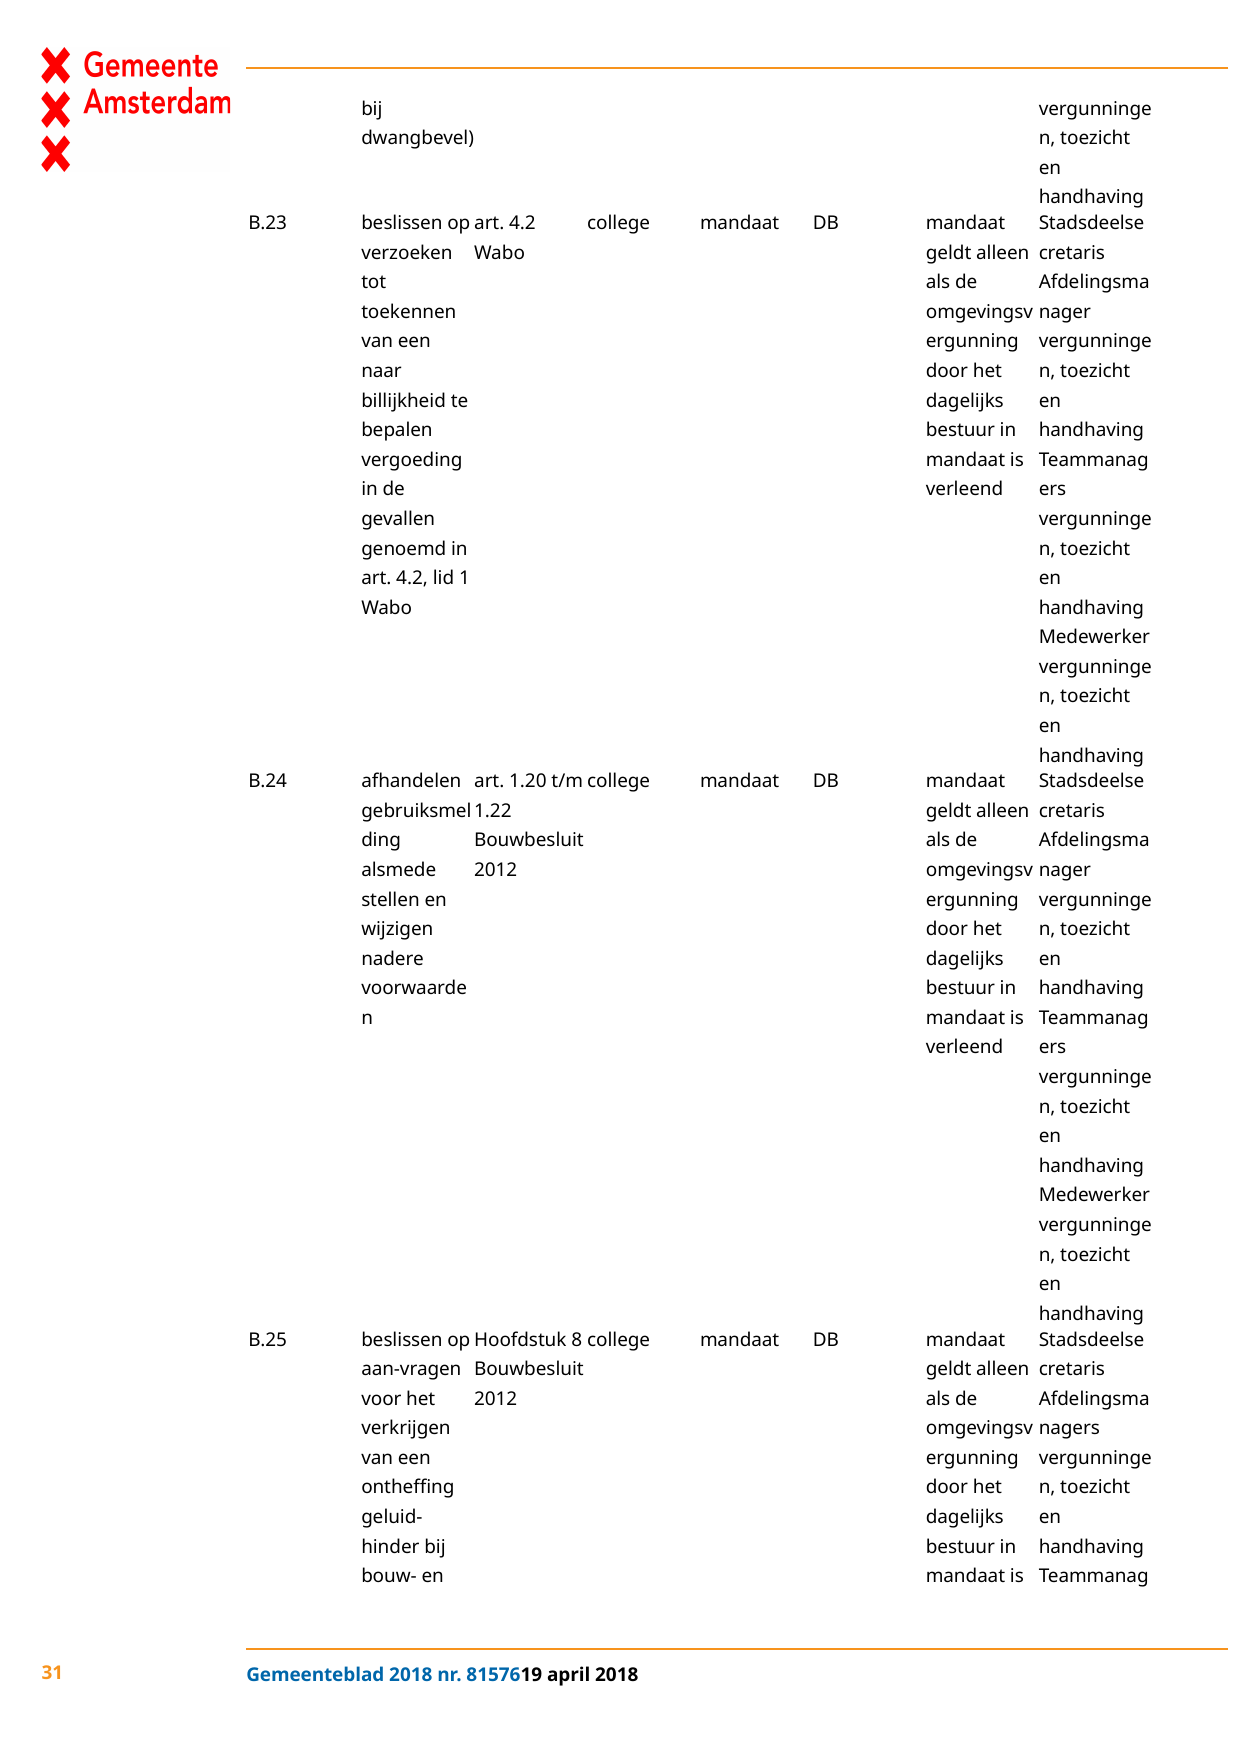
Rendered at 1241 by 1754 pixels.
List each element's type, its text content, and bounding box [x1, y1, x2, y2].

table_cell B.25 [248, 1326, 361, 1588]
table_cell DB [813, 768, 926, 1326]
table_cell mandaat geldt alleen als de omgevingsvergunning door het dagelijks bestuur in mandaat is verleend [926, 768, 1038, 1326]
table_cell college [587, 1326, 700, 1588]
table_cell B.23 [248, 209, 361, 767]
table_cell afhandelen gebruiksmelding alsmede stellen en wijzigen nadere voorwaarden [361, 768, 474, 1326]
table_cell mandaat [700, 1326, 813, 1588]
table_cell Stadsdeelsecretaris Afdelingsmanager vergunningen, toezicht en handhaving Teammanagers vergunningen, toezicht en handhaving Medewerker vergunningen, toezicht en handhaving [1039, 209, 1152, 767]
table_cell mandaat [700, 209, 813, 767]
table_cell mandaat geldt alleen als de omgevingsvergunning door het dagelijks bestuur in mandaat is [926, 1326, 1038, 1588]
table_cell college [587, 768, 700, 1326]
table_cell bij dwangbevel) [361, 95, 474, 209]
table_cell Stadsdeelsecretaris Afdelingsmanager vergunningen, toezicht en handhaving Teammanagers vergunningen, toezicht en handhaving Medewerker vergunningen, toezicht en handhaving [1039, 768, 1152, 1326]
table_cell [587, 95, 700, 209]
table_cell [248, 95, 361, 209]
table_cell beslissen op aan-vragen voor het verkrijgen van een ontheffing geluid-hinder bij bouw- en [361, 1326, 474, 1588]
table_cell vergunningen, toezicht en handhaving [1039, 95, 1152, 209]
table_cell art. 1.20 t/m 1.22 Bouwbesluit 2012 [474, 768, 587, 1326]
table_cell [700, 95, 813, 209]
table_cell beslissen op verzoeken tot toekennen van een naar billijkheid te bepalen vergoeding in de gevallen genoemd in art. 4.2, lid 1 Wabo [361, 209, 474, 767]
table_cell [813, 95, 926, 209]
table_cell Hoofdstuk 8 Bouwbesluit 2012 [474, 1326, 587, 1588]
table_cell college [587, 209, 700, 767]
table_cell art. 4.2 Wabo [474, 209, 587, 767]
table_cell Stadsdeelsecretaris Afdelingsmanagers vergunningen, toezicht en handhaving Teammanag [1039, 1326, 1152, 1588]
table_cell DB [813, 209, 926, 767]
table_cell mandaat geldt alleen als de omgevingsvergunning door het dagelijks bestuur in mandaat is verleend [926, 209, 1038, 767]
table_cell DB [813, 1326, 926, 1588]
table_cell B.24 [248, 768, 361, 1326]
table_cell [926, 95, 1038, 209]
table_cell [474, 95, 587, 209]
table_cell mandaat [700, 768, 813, 1326]
picture [41, 47, 231, 172]
